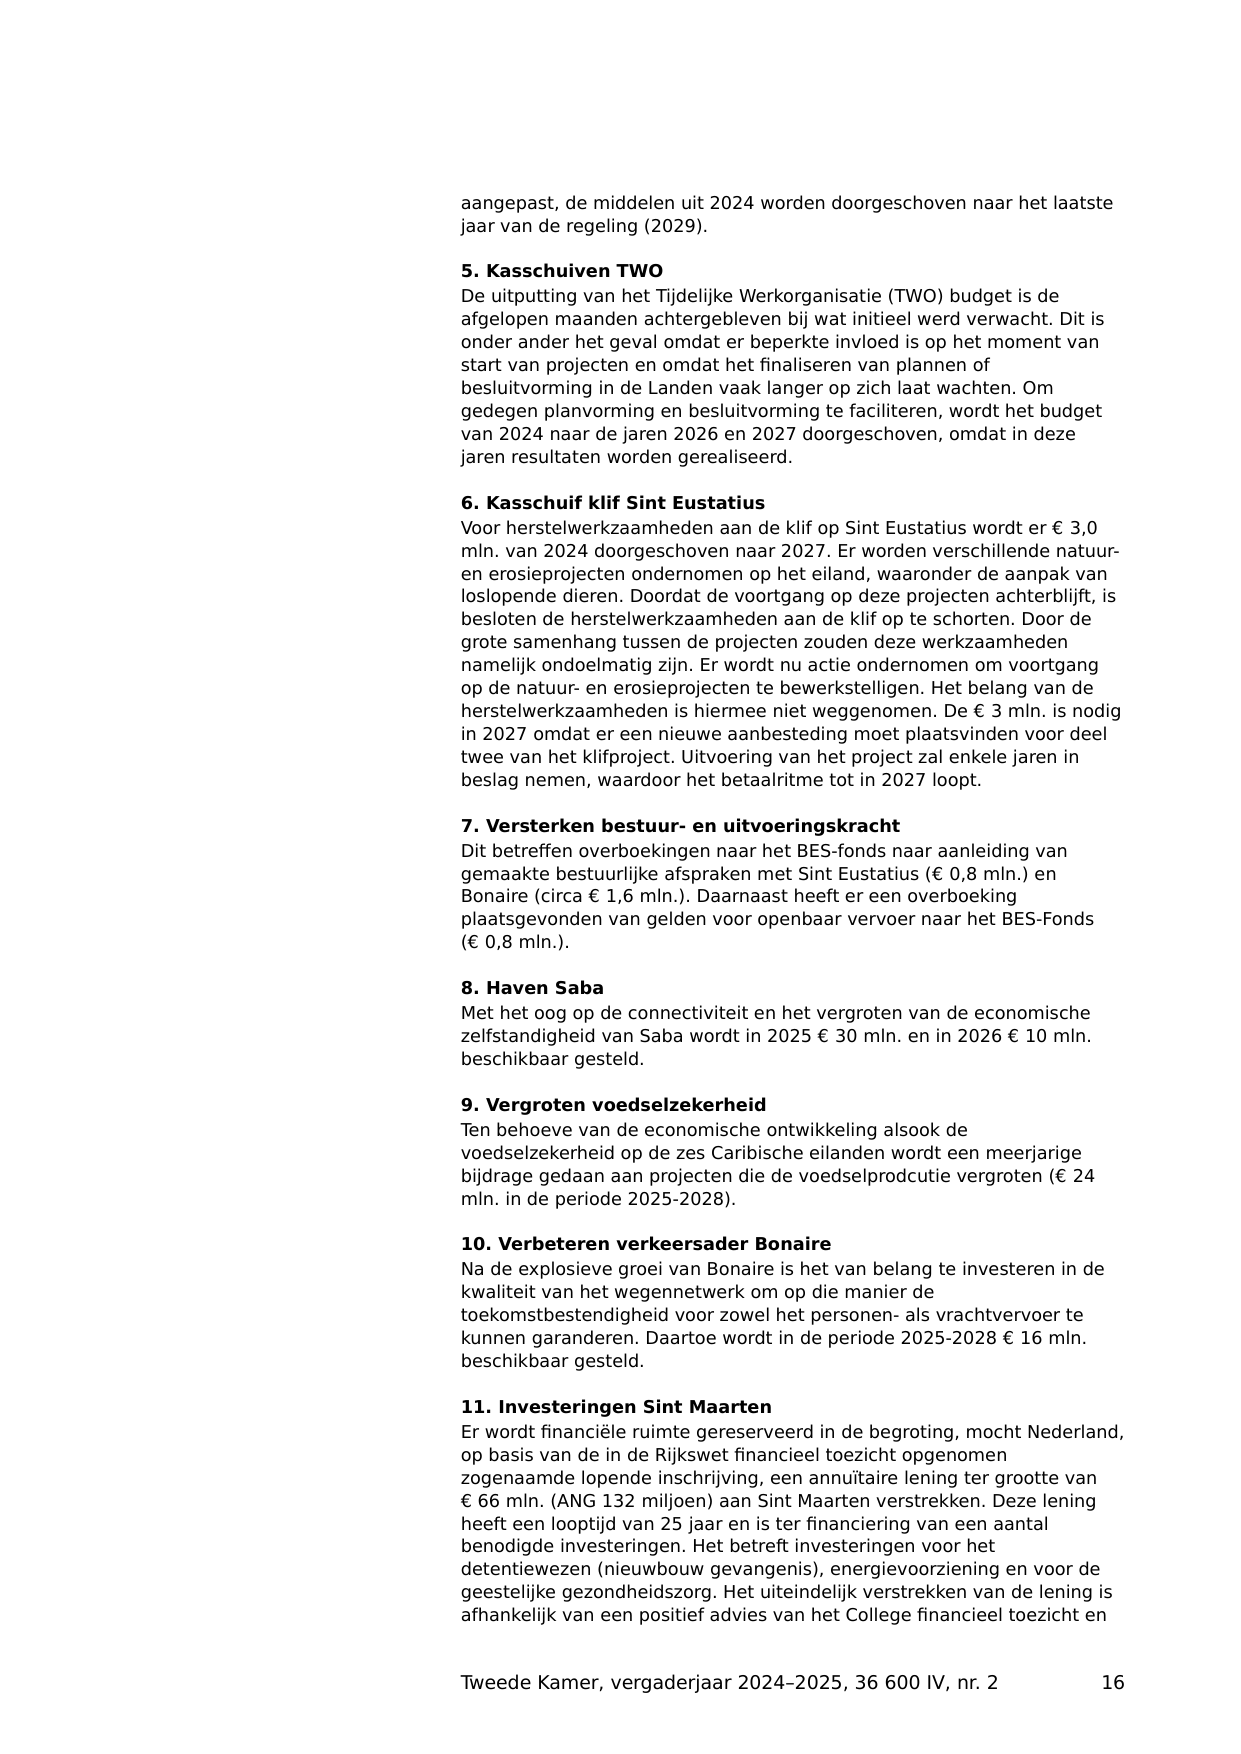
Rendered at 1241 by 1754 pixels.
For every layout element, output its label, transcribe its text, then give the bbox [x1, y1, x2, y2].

text 10. Verbeteren verkeersader Bonaire [461, 1232, 1125, 1255]
text Met het oog op de connectiviteit en het vergroten van de economische zelfstandigheid van Saba wordt in 2025 € 30 mln. en in 2026 € 10 mln. beschikbaar gesteld. [461, 1001, 1125, 1070]
text aangepast, de middelen uit 2024 worden doorgeschoven naar het laatste jaar van de regeling (2029). [461, 191, 1125, 237]
text 6. Kasschuif klif Sint Eustatius [461, 491, 1125, 514]
text Ten behoeve van de economische ontwikkeling alsook de voedselzekerheid op de zes Caribische eilanden wordt een meerjarige bijdrage gedaan aan projecten die de voedselprodcutie vergroten (€ 24 mln. in de periode 2025-2028). [461, 1118, 1125, 1209]
text Voor herstelwerkzaamheden aan de klif op Sint Eustatius wordt er € 3,0 mln. van 2024 doorgeschoven naar 2027. Er worden verschillende natuur- en erosieprojecten ondernomen op het eiland, waaronder de aanpak van loslopende dieren. Doordat de voortgang op deze projecten achterblijft, is besloten de herstelwerkzaamheden aan de klif op te schorten. Door de grote samenhang tussen de projecten zouden deze werkzaamheden namelijk ondoelmatig zijn. Er wordt nu actie ondernomen om voortgang op de natuur- en erosieprojecten te bewerkstelligen. Het belang van de herstelwerkzaamheden is hiermee niet weggenomen. De € 3 mln. is nodig in 2027 omdat er een nieuwe aanbesteding moet plaatsvinden voor deel twee van het klifproject. Uitvoering van het project zal enkele jaren in beslag nemen, waardoor het betaalritme tot in 2027 loopt. [461, 516, 1125, 791]
text De uitputting van het Tijdelijke Werkorganisatie (TWO) budget is de afgelopen maanden achtergebleven bij wat initieel werd verwacht. Dit is onder ander het geval omdat er beperkte invloed is op het moment van start van projecten en omdat het finaliseren van plannen of besluitvorming in de Landen vaak langer op zich laat wachten. Om gedegen planvorming en besluitvorming te faciliteren, wordt het budget van 2024 naar de jaren 2026 en 2027 doorgeschoven, omdat in deze jaren resultaten worden gerealiseerd. [461, 284, 1125, 468]
text 7. Versterken bestuur- en uitvoeringskracht [461, 814, 1125, 837]
text Er wordt financiële ruimte gereserveerd in de begroting, mocht Nederland, op basis van de in de Rijkswet financieel toezicht opgenomen zogenaamde lopende inschrijving, een annuïtaire lening ter grootte van € 66 mln. (ANG 132 miljoen) aan Sint Maarten verstrekken. Deze lening heeft een looptijd van 25 jaar en is ter financiering van een aantal benodigde investeringen. Het betreft investeringen voor het detentiewezen (nieuwbouw gevangenis), energievoorziening en voor de geestelijke gezondheidszorg. Het uiteindelijk verstrekken van de lening is afhankelijk van een positief advies van het College financieel toezicht en [461, 1420, 1125, 1626]
text 9. Vergroten voedselzekerheid [461, 1093, 1125, 1116]
text 8. Haven Saba [461, 976, 1125, 999]
text Na de explosieve groei van Bonaire is het van belang te investeren in de kwaliteit van het wegennetwerk om op die manier de toekomstbestendigheid voor zowel het personen- als vrachtvervoer te kunnen garanderen. Daartoe wordt in de periode 2025-2028 € 16 mln. beschikbaar gesteld. [461, 1257, 1125, 1372]
text Dit betreffen overboekingen naar het BES-fonds naar aanleiding van gemaakte bestuurlijke afspraken met Sint Eustatius (€ 0,8 mln.) en Bonaire (circa € 1,6 mln.). Daarnaast heeft er een overboeking plaatsgevonden van gelden voor openbaar vervoer naar het BES-Fonds (€ 0,8 mln.). [461, 839, 1125, 953]
text 11. Investeringen Sint Maarten [461, 1395, 1125, 1418]
text 5. Kasschuiven TWO [461, 259, 1125, 282]
